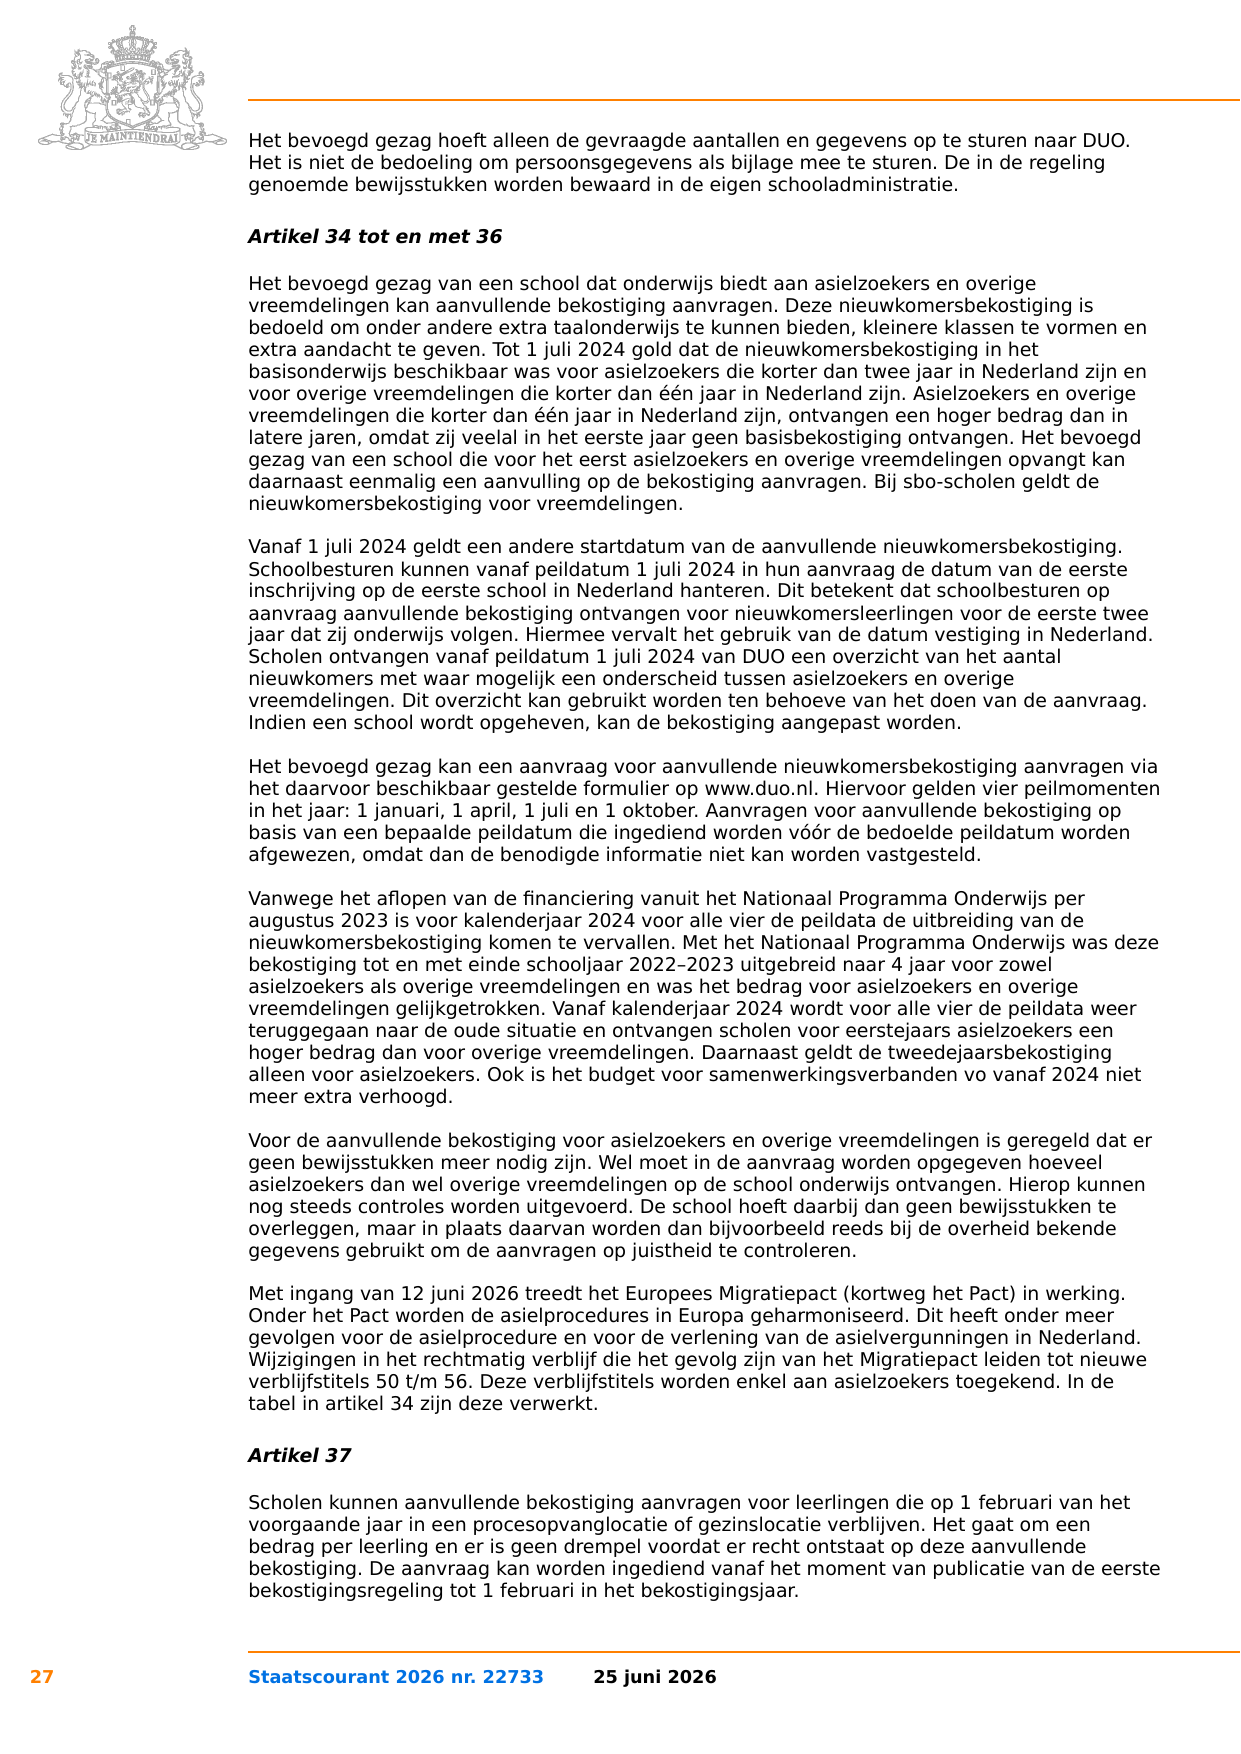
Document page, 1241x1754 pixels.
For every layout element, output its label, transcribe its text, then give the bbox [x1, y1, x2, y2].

picture [38, 25, 227, 150]
text Het bevoegd gezag hoeft alleen de gevraagde aantallen en gegevens op te sturen naar DUO. Het is niet de bedoeling om persoonsgegevens als bijlage mee te sturen. De in de regeling genoemde bewijsstukken worden bewaard in de eigen schooladministratie. [248, 130, 1163, 196]
subtitle Artikel 34 tot en met 36 [248, 226, 1163, 248]
text Het bevoegd gezag van een school dat onderwijs biedt aan asielzoekers en overige vreemdelingen kan aanvullende bekostiging aanvragen. Deze nieuwkomersbekostiging is bedoeld om onder andere extra taalonderwijs te kunnen bieden, kleinere klassen te vormen en extra aandacht te geven. Tot 1 juli 2024 gold dat de nieuwkomersbekostiging in het basisonderwijs beschikbaar was voor asielzoekers die korter dan twee jaar in Nederland zijn en voor overige vreemdelingen die korter dan één jaar in Nederland zijn. Asielzoekers en overige vreemdelingen die korter dan één jaar in Nederland zijn, ontvangen een hoger bedrag dan in latere jaren, omdat zij veelal in het eerste jaar geen basisbekostiging ontvangen. Het bevoegd gezag van een school die voor het eerst asielzoekers en overige vreemdelingen opvangt kan daarnaast eenmalig een aanvulling op de bekostiging aanvragen. Bij sbo-scholen geldt de nieuwkomersbekostiging voor vreemdelingen. [248, 273, 1163, 514]
text Het bevoegd gezag kan een aanvraag voor aanvullende nieuwkomersbekostiging aanvragen via het daarvoor beschikbaar gestelde formulier op www.duo.nl. Hiervoor gelden vier peilmomenten in het jaar: 1 januari, 1 april, 1 juli en 1 oktober. Aanvragen voor aanvullende bekostiging op basis van een bepaalde peildatum die ingediend worden vóór de bedoelde peildatum worden afgewezen, omdat dan de benodigde informatie niet kan worden vastgesteld. [248, 756, 1163, 866]
text Scholen kunnen aanvullende bekostiging aanvragen voor leerlingen die op 1 februari van het voorgaande jaar in een procesopvanglocatie of gezinslocatie verblijven. Het gaat om een bedrag per leerling en er is geen drempel voordat er recht ontstaat op deze aanvullende bekostiging. De aanvraag kan worden ingediend vanaf het moment van publicatie van de eerste bekostigingsregeling tot 1 februari in het bekostigingsjaar. [248, 1492, 1163, 1602]
text Vanaf 1 juli 2024 geldt een andere startdatum van de aanvullende nieuwkomersbekostiging. Schoolbesturen kunnen vanaf peildatum 1 juli 2024 in hun aanvraag de datum van de eerste inschrijving op de eerste school in Nederland hanteren. Dit betekent dat schoolbesturen op aanvraag aanvullende bekostiging ontvangen voor nieuwkomersleerlingen voor de eerste twee jaar dat zij onderwijs volgen. Hiermee vervalt het gebruik van de datum vestiging in Nederland. Scholen ontvangen vanaf peildatum 1 juli 2024 van DUO een overzicht van het aantal nieuwkomers met waar mogelijk een onderscheid tussen asielzoekers en overige vreemdelingen. Dit overzicht kan gebruikt worden ten behoeve van het doen van de aanvraag. Indien een school wordt opgeheven, kan de bekostiging aangepast worden. [248, 536, 1163, 734]
text Met ingang van 12 juni 2026 treedt het Europees Migratiepact (kortweg het Pact) in werking. Onder het Pact worden de asielprocedures in Europa geharmoniseerd. Dit heeft onder meer gevolgen voor de asielprocedure en voor de verlening van de asielvergunningen in Nederland. Wijzigingen in het rechtmatig verblijf die het gevolg zijn van het Migratiepact leiden tot nieuwe verblijfstitels 50 t/m 56. Deze verblijfstitels worden enkel aan asielzoekers toegekend. In de tabel in artikel 34 zijn deze verwerkt. [248, 1283, 1163, 1415]
text Vanwege het aflopen van de financiering vanuit het Nationaal Programma Onderwijs per augustus 2023 is voor kalenderjaar 2024 voor alle vier de peildata de uitbreiding van de nieuwkomersbekostiging komen te vervallen. Met het Nationaal Programma Onderwijs was deze bekostiging tot en met einde schooljaar 2022–2023 uitgebreid naar 4 jaar voor zowel asielzoekers als overige vreemdelingen en was het bedrag voor asielzoekers en overige vreemdelingen gelijkgetrokken. Vanaf kalenderjaar 2024 wordt voor alle vier de peildata weer teruggegaan naar de oude situatie en ontvangen scholen voor eerstejaars asielzoekers een hoger bedrag dan voor overige vreemdelingen. Daarnaast geldt de tweedejaarsbekostiging alleen voor asielzoekers. Ook is het budget voor samenwerkingsverbanden vo vanaf 2024 niet meer extra verhoogd. [248, 888, 1163, 1108]
subtitle Artikel 37 [248, 1445, 1163, 1467]
text Voor de aanvullende bekostiging voor asielzoekers en overige vreemdelingen is geregeld dat er geen bewijsstukken meer nodig zijn. Wel moet in de aanvraag worden opgegeven hoeveel asielzoekers dan wel overige vreemdelingen op de school onderwijs ontvangen. Hierop kunnen nog steeds controles worden uitgevoerd. De school hoeft daarbij dan geen bewijsstukken te overleggen, maar in plaats daarvan worden dan bijvoorbeeld reeds bij de overheid bekende gegevens gebruikt om de aanvragen op juistheid te controleren. [248, 1129, 1163, 1261]
